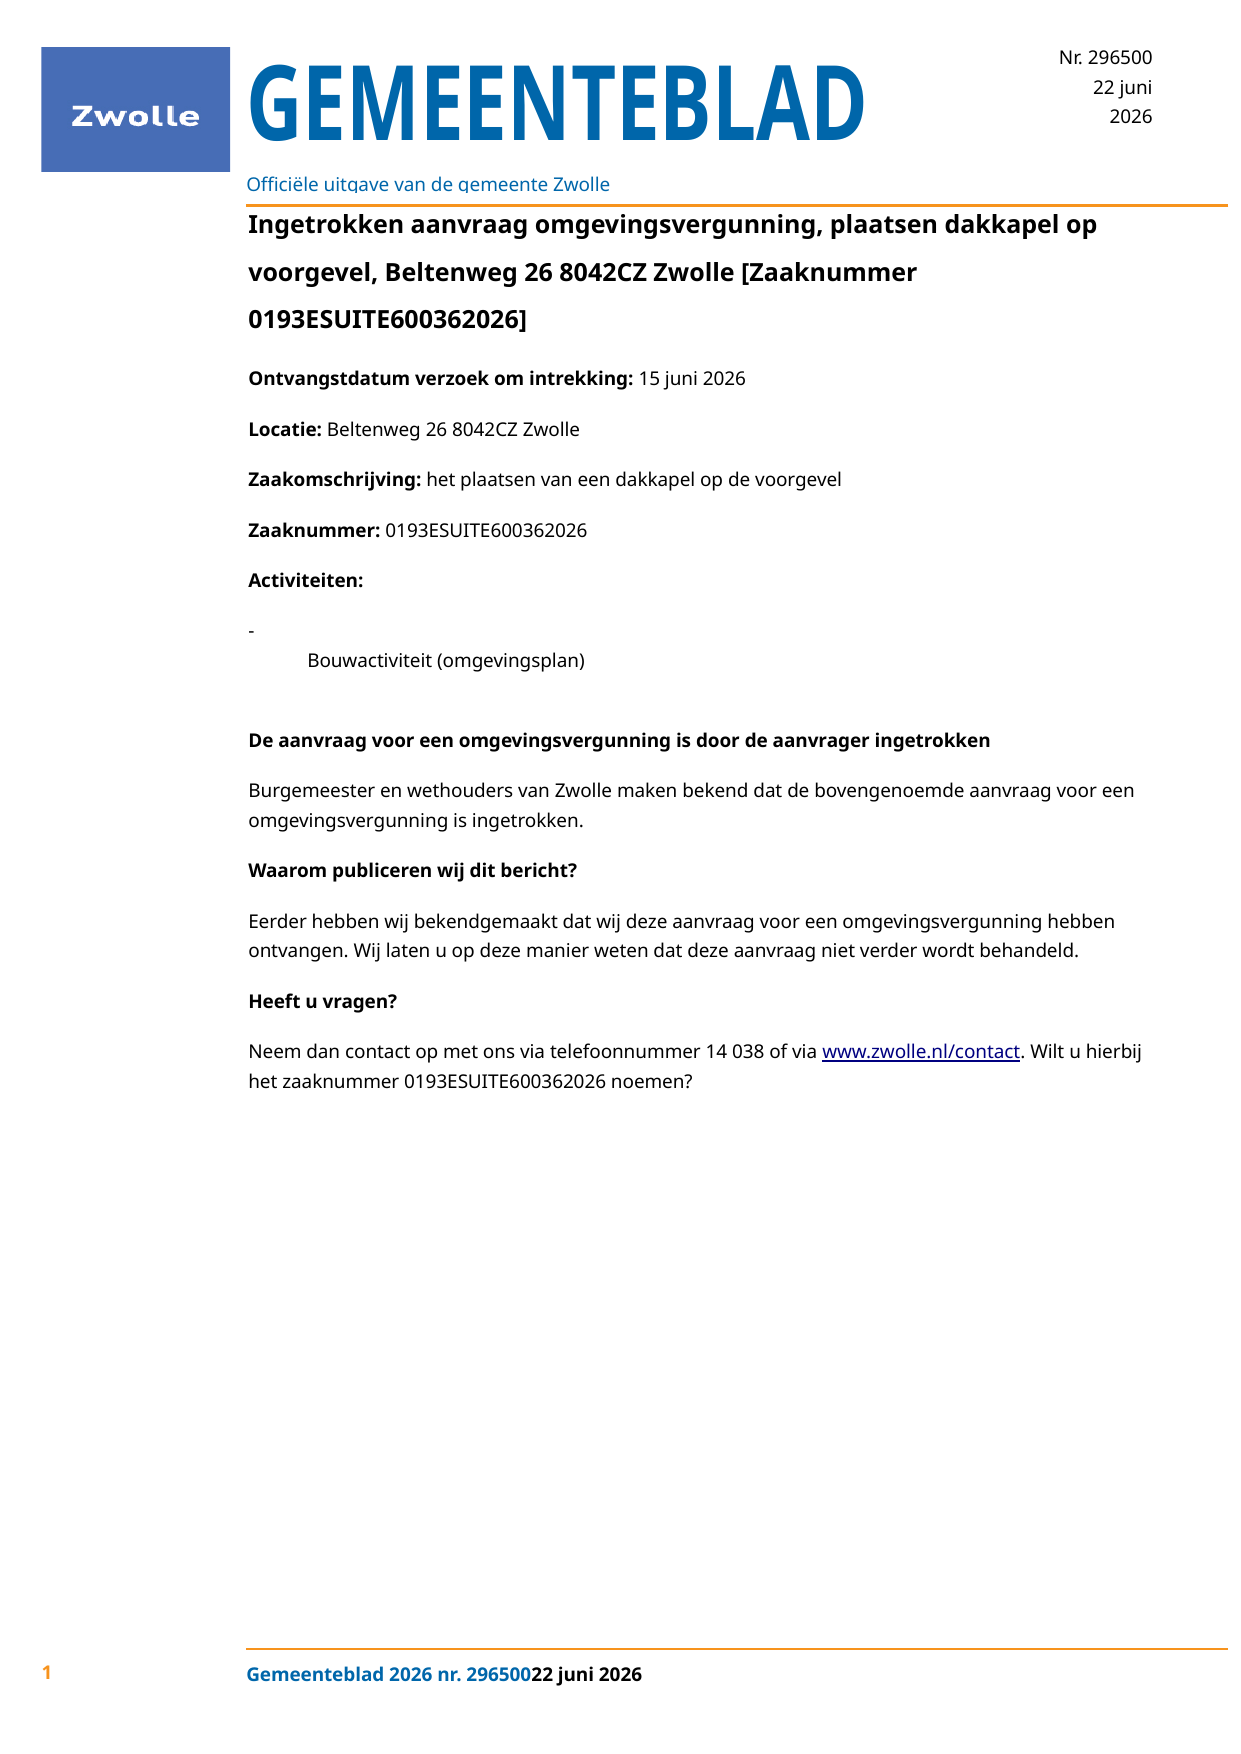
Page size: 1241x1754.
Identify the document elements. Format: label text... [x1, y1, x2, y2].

text Activiteiten: [248, 567, 1152, 593]
text Waarom publiceren wij dit bericht? [248, 858, 1152, 883]
text Eerder hebben wij bekendgemaakt dat wij deze aanvraag voor een omgevingsvergunning hebben ontvangen. Wij laten u op deze manier weten dat deze aanvraag niet verder wordt behandeld. [248, 908, 1152, 963]
text Ontvangstdatum verzoek om intrekking: 15 juni 2026 [248, 366, 1152, 391]
text Ingetrokken aanvraag omgevingsvergunning, plaatsen dakkapel op voorgevel, Beltenweg 26 8042CZ Zwolle [Zaaknummer 0193ESUITE600362026] [248, 207, 1152, 336]
text Heeft u vragen? [248, 988, 1152, 1014]
text Locatie: Beltenweg 26 8042CZ Zwolle [248, 416, 1152, 442]
text Zaaknummer: 0193ESUITE600362026 [248, 517, 1152, 542]
list Bouwactiviteit (omgevingsplan) [248, 647, 1152, 673]
text Neem dan contact op met ons via telefoonnummer 14 038 of via www.zwolle.nl/contact. Wilt u hierbij het zaaknummer 0193ESUITE600362026 noemen? [248, 1038, 1152, 1094]
text De aanvraag voor een omgevingsvergunning is door de aanvrager ingetrokken [248, 727, 1152, 753]
text Burgemeester en wethouders van Zwolle maken bekend dat de bovengenoemde aanvraag voor een omgevingsvergunning is ingetrokken. [248, 778, 1152, 833]
text Zaakomschrijving: het plaatsen van een dakkapel op de voorgevel [248, 466, 1152, 492]
picture [41, 47, 231, 172]
